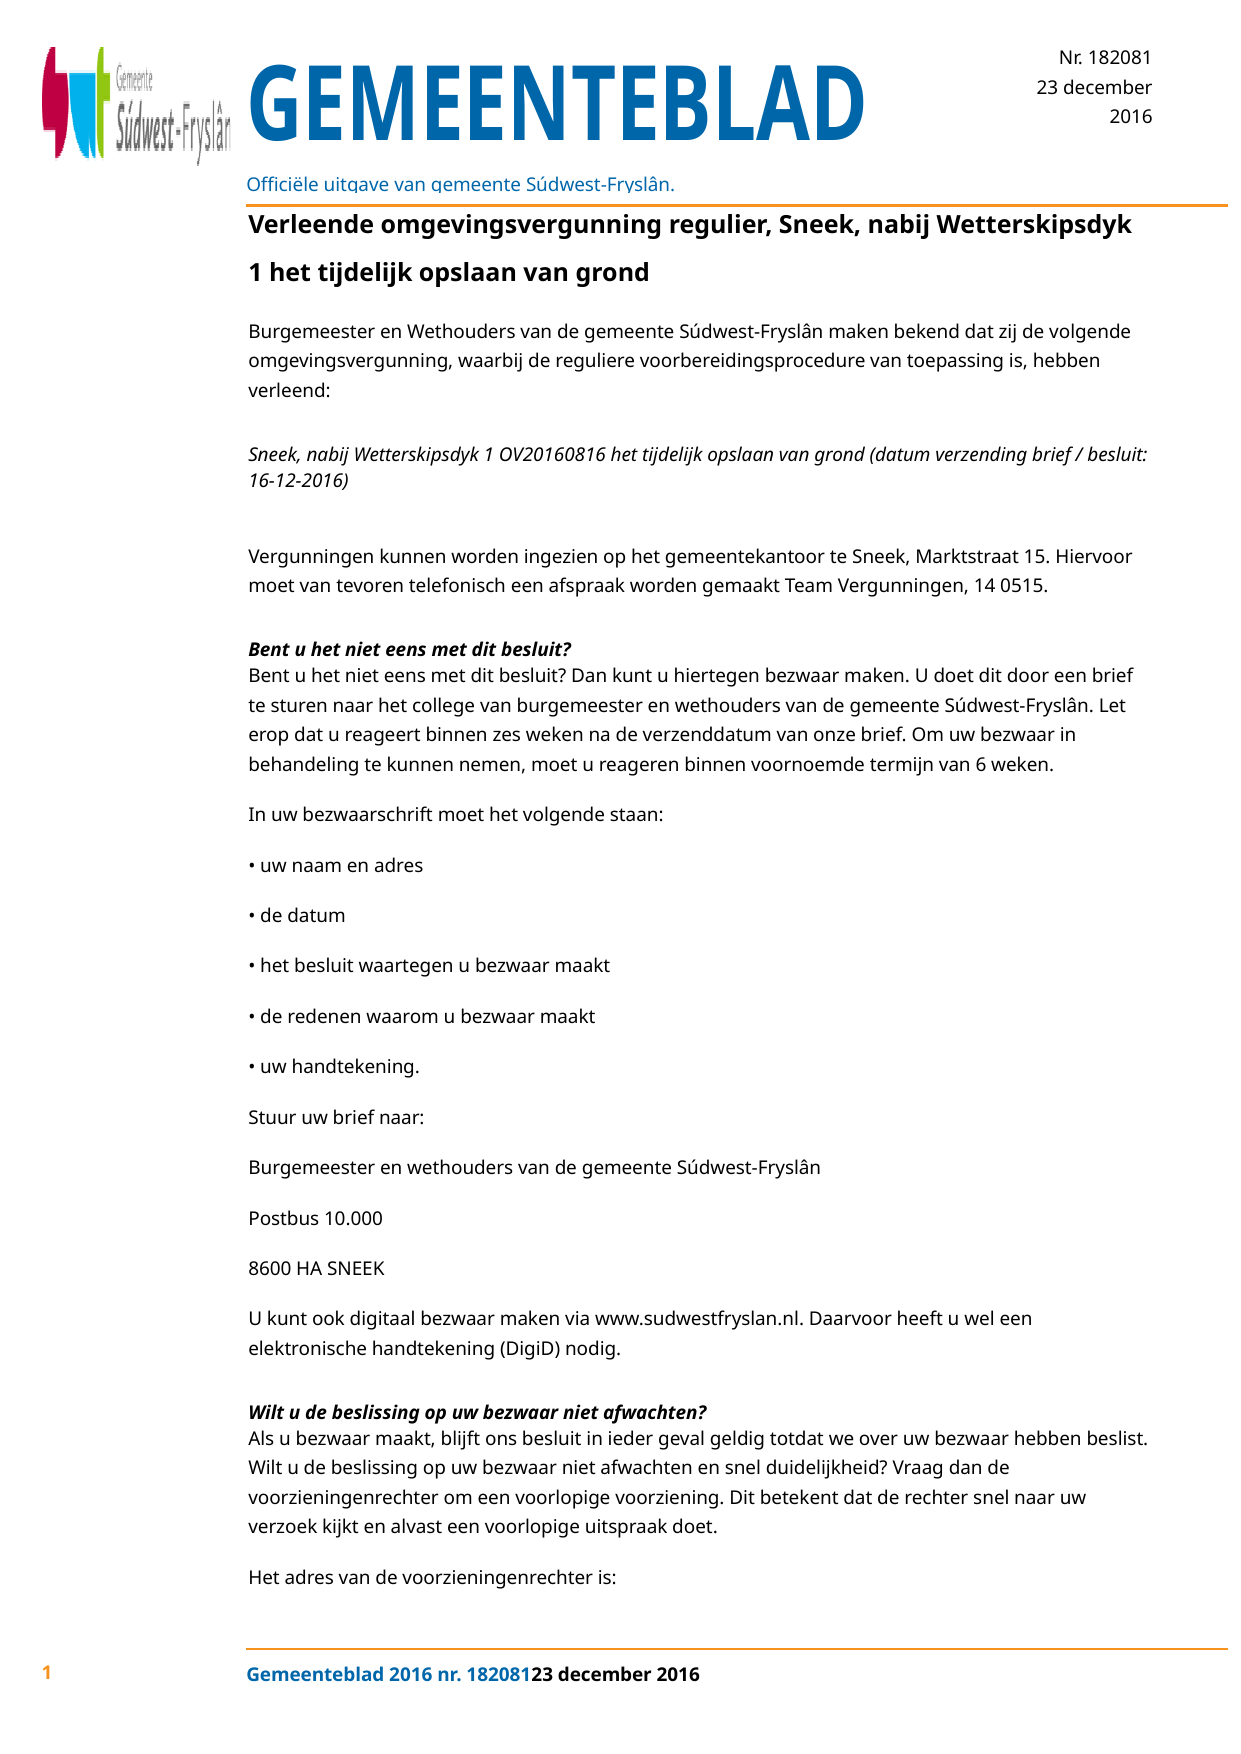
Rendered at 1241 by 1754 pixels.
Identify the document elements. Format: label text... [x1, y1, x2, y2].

text 8600 HA SNEEK [248, 1255, 1152, 1281]
text U kunt ook digitaal bezwaar maken via www.sudwestfryslan.nl. Daarvoor heeft u wel een elektronische handtekening (DigiD) nodig. [248, 1306, 1152, 1361]
text Het adres van de voorzieningenrechter is: [248, 1564, 1152, 1590]
text Vergunningen kunnen worden ingezien op het gemeentekantoor te Sneek, Marktstraat 15. Hiervoor moet van tevoren telefonisch een afspraak worden gemaakt Team Vergunningen, 14 0515. [248, 543, 1152, 598]
text • uw handtekening. [248, 1053, 1152, 1079]
text Wilt u de beslissing op uw bezwaar niet afwachten? [248, 1399, 1152, 1425]
text • de redenen waarom u bezwaar maakt [248, 1003, 1152, 1029]
text Bent u het niet eens met dit besluit? Dan kunt u hiertegen bezwaar maken. U doet dit door een brief te sturen naar het college van burgemeester en wethouders van de gemeente Súdwest-Fryslân. Let erop dat u reageert binnen zes weken na de verzenddatum van onze brief. Om uw bezwaar in behandeling te kunnen nemen, moet u reageren binnen voornoemde termijn van 6 weken. [248, 662, 1152, 777]
text • het besluit waartegen u bezwaar maakt [248, 953, 1152, 978]
picture [41, 47, 231, 172]
text Sneek, nabij Wetterskipsdyk 1 OV20160816 het tijdelijk opslaan van grond (datum verzending brief / besluit: 16-12-2016) [248, 441, 1152, 492]
text Verleende omgevingsvergunning regulier, Sneek, nabij Wetterskipsdyk 1 het tijdelijk opslaan van grond [248, 207, 1152, 288]
text Postbus 10.000 [248, 1205, 1152, 1230]
text Stuur uw brief naar: [248, 1104, 1152, 1129]
text • de datum [248, 902, 1152, 928]
text Bent u het niet eens met dit besluit? [248, 636, 1152, 662]
text Burgemeester en wethouders van de gemeente Súdwest-Fryslân [248, 1154, 1152, 1180]
text Burgemeester en Wethouders van de gemeente Súdwest-Fryslân maken bekend dat zij de volgende omgevingsvergunning, waarbij de reguliere voorbereidingsprocedure van toepassing is, hebben verleend: [248, 318, 1152, 403]
text • uw naam en adres [248, 852, 1152, 877]
text Als u bezwaar maakt, blijft ons besluit in ieder geval geldig totdat we over uw bezwaar hebben beslist. Wilt u de beslissing op uw bezwaar niet afwachten en snel duidelijkheid? Vraag dan de voorzieningenrechter om een voorlopige voorziening. Dit betekent dat de rechter snel naar uw verzoek kijkt en alvast een voorlopige uitspraak doet. [248, 1425, 1152, 1539]
text In uw bezwaarschrift moet het volgende staan: [248, 801, 1152, 827]
